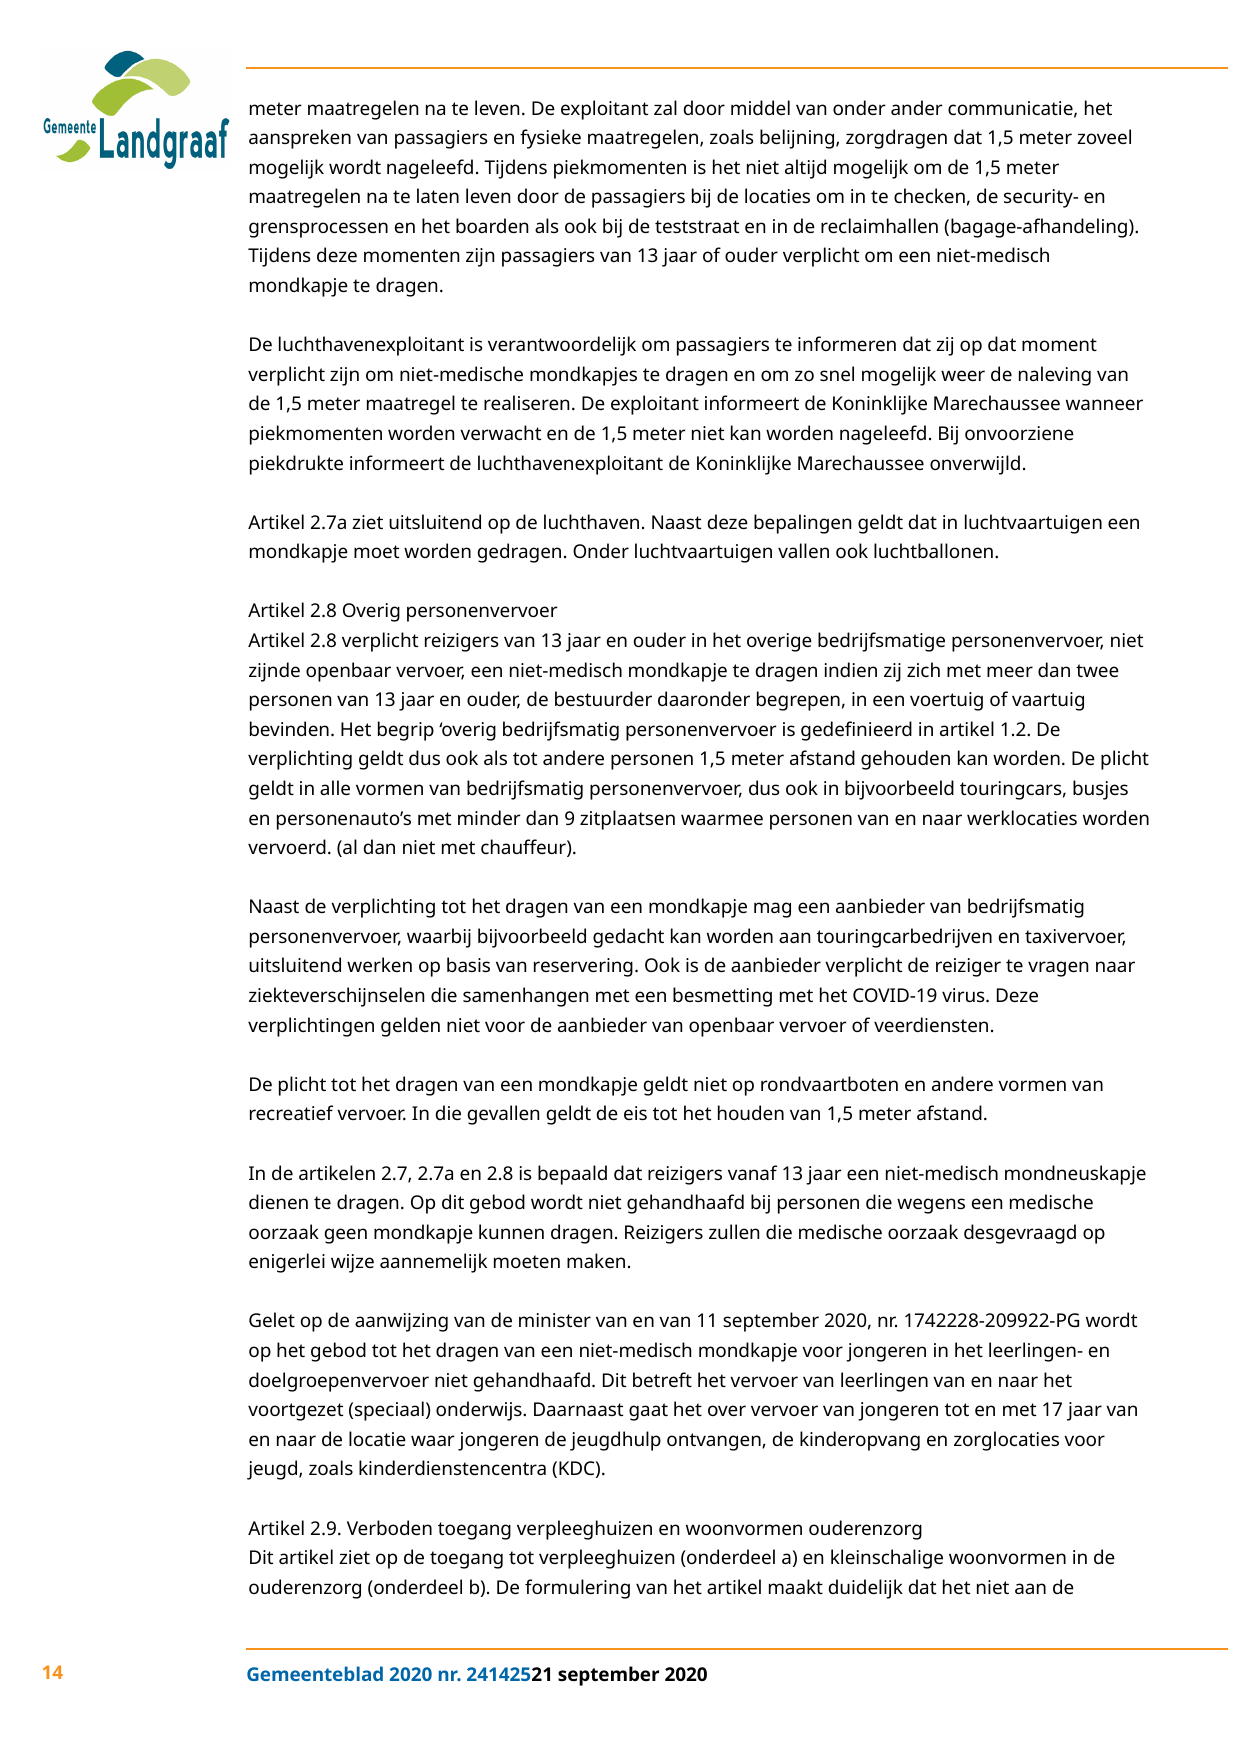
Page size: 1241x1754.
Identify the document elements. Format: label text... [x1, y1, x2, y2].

text Dit artikel ziet op de toegang tot verpleeghuizen (onderdeel a) en kleinschalige woonvormen in de ouderenzorg (onderdeel b). De formulering van het artikel maakt duidelijk dat het niet aan de [248, 1544, 1152, 1600]
text Gelet op de aanwijzing van de minister van en van 11 september 2020, nr. 1742228-209922-PG wordt op het gebod tot het dragen van een niet-medisch mondkapje voor jongeren in het leerlingen- en doelgroepenvervoer niet gehandhaafd. Dit betreft het vervoer van leerlingen van en naar het voortgezet (speciaal) onderwijs. Daarnaast gaat het over vervoer van jongeren tot en met 17 jaar van en naar de locatie waar jongeren de jeugdhulp ontvangen, de kinderopvang en zorglocaties voor jeugd, zoals kinderdienstencentra (KDC). [248, 1308, 1152, 1481]
text Artikel 2.7a ziet uitsluitend op de luchthaven. Naast deze bepalingen geldt dat in luchtvaartuigen een mondkapje moet worden gedragen. Onder luchtvaartuigen vallen ook luchtballonen. [248, 509, 1152, 564]
text Artikel 2.8 Overig personenvervoer [248, 598, 1152, 623]
text Artikel 2.9. Verboden toegang verpleeghuizen en woonvormen ouderenzorg [248, 1515, 1152, 1541]
text Naast de verplichting tot het dragen van een mondkapje mag een aanbieder van bedrijfsmatig personenvervoer, waarbij bijvoorbeeld gedacht kan worden aan touringcarbedrijven en taxivervoer, uitsluitend werken op basis van reservering. Ook is de aanbieder verplicht de reiziger te vragen naar ziekteverschijnselen die samenhangen met een besmetting met het COVID-19 virus. Deze verplichtingen gelden niet voor de aanbieder van openbaar vervoer of veerdiensten. [248, 893, 1152, 1038]
text De plicht tot het dragen van een mondkapje geldt niet op rondvaartboten en andere vormen van recreatief vervoer. In die gevallen geldt de eis tot het houden van 1,5 meter afstand. [248, 1071, 1152, 1126]
text De luchthavenexploitant is verantwoordelijk om passagiers te informeren dat zij op dat moment verplicht zijn om niet-medische mondkapjes te dragen en om zo snel mogelijk weer de naleving van de 1,5 meter maatregel te realiseren. De exploitant informeert de Koninklijke Marechaussee wanneer piekmomenten worden verwacht en de 1,5 meter niet kan worden nageleefd. Bij onvoorziene piekdrukte informeert de luchthavenexploitant de Koninklijke Marechaussee onverwijld. [248, 331, 1152, 476]
picture [41, 47, 231, 172]
text meter maatregelen na te leven. De exploitant zal door middel van onder ander communicatie, het aanspreken van passagiers en fysieke maatregelen, zoals belijning, zorgdragen dat 1,5 meter zoveel mogelijk wordt nageleefd. Tijdens piekmomenten is het niet altijd mogelijk om de 1,5 meter maatregelen na te laten leven door de passagiers bij de locaties om in te checken, de security- en grensprocessen en het boarden als ook bij de teststraat en in de reclaimhallen (bagage-afhandeling). Tijdens deze momenten zijn passagiers van 13 jaar of ouder verplicht om een niet-medisch mondkapje te dragen. [248, 95, 1152, 298]
text In de artikelen 2.7, 2.7a en 2.8 is bepaald dat reizigers vanaf 13 jaar een niet-medisch mondneuskapje dienen te dragen. Op dit gebod wordt niet gehandhaafd bij personen die wegens een medische oorzaak geen mondkapje kunnen dragen. Reizigers zullen die medische oorzaak desgevraagd op enigerlei wijze aannemelijk moeten maken. [248, 1160, 1152, 1274]
text Artikel 2.8 verplicht reizigers van 13 jaar en ouder in het overige bedrijfsmatige personenvervoer, niet zijnde openbaar vervoer, een niet-medisch mondkapje te dragen indien zij zich met meer dan twee personen van 13 jaar en ouder, de bestuurder daaronder begrepen, in een voertuig of vaartuig bevinden. Het begrip ‘overig bedrijfsmatig personenvervoer is gedefinieerd in artikel 1.2. De verplichting geldt dus ook als tot andere personen 1,5 meter afstand gehouden kan worden. De plicht geldt in alle vormen van bedrijfsmatig personenvervoer, dus ook in bijvoorbeeld touringcars, busjes en personenauto’s met minder dan 9 zitplaatsen waarmee personen van en naar werklocaties worden vervoerd. (al dan niet met chauffeur). [248, 627, 1152, 860]
